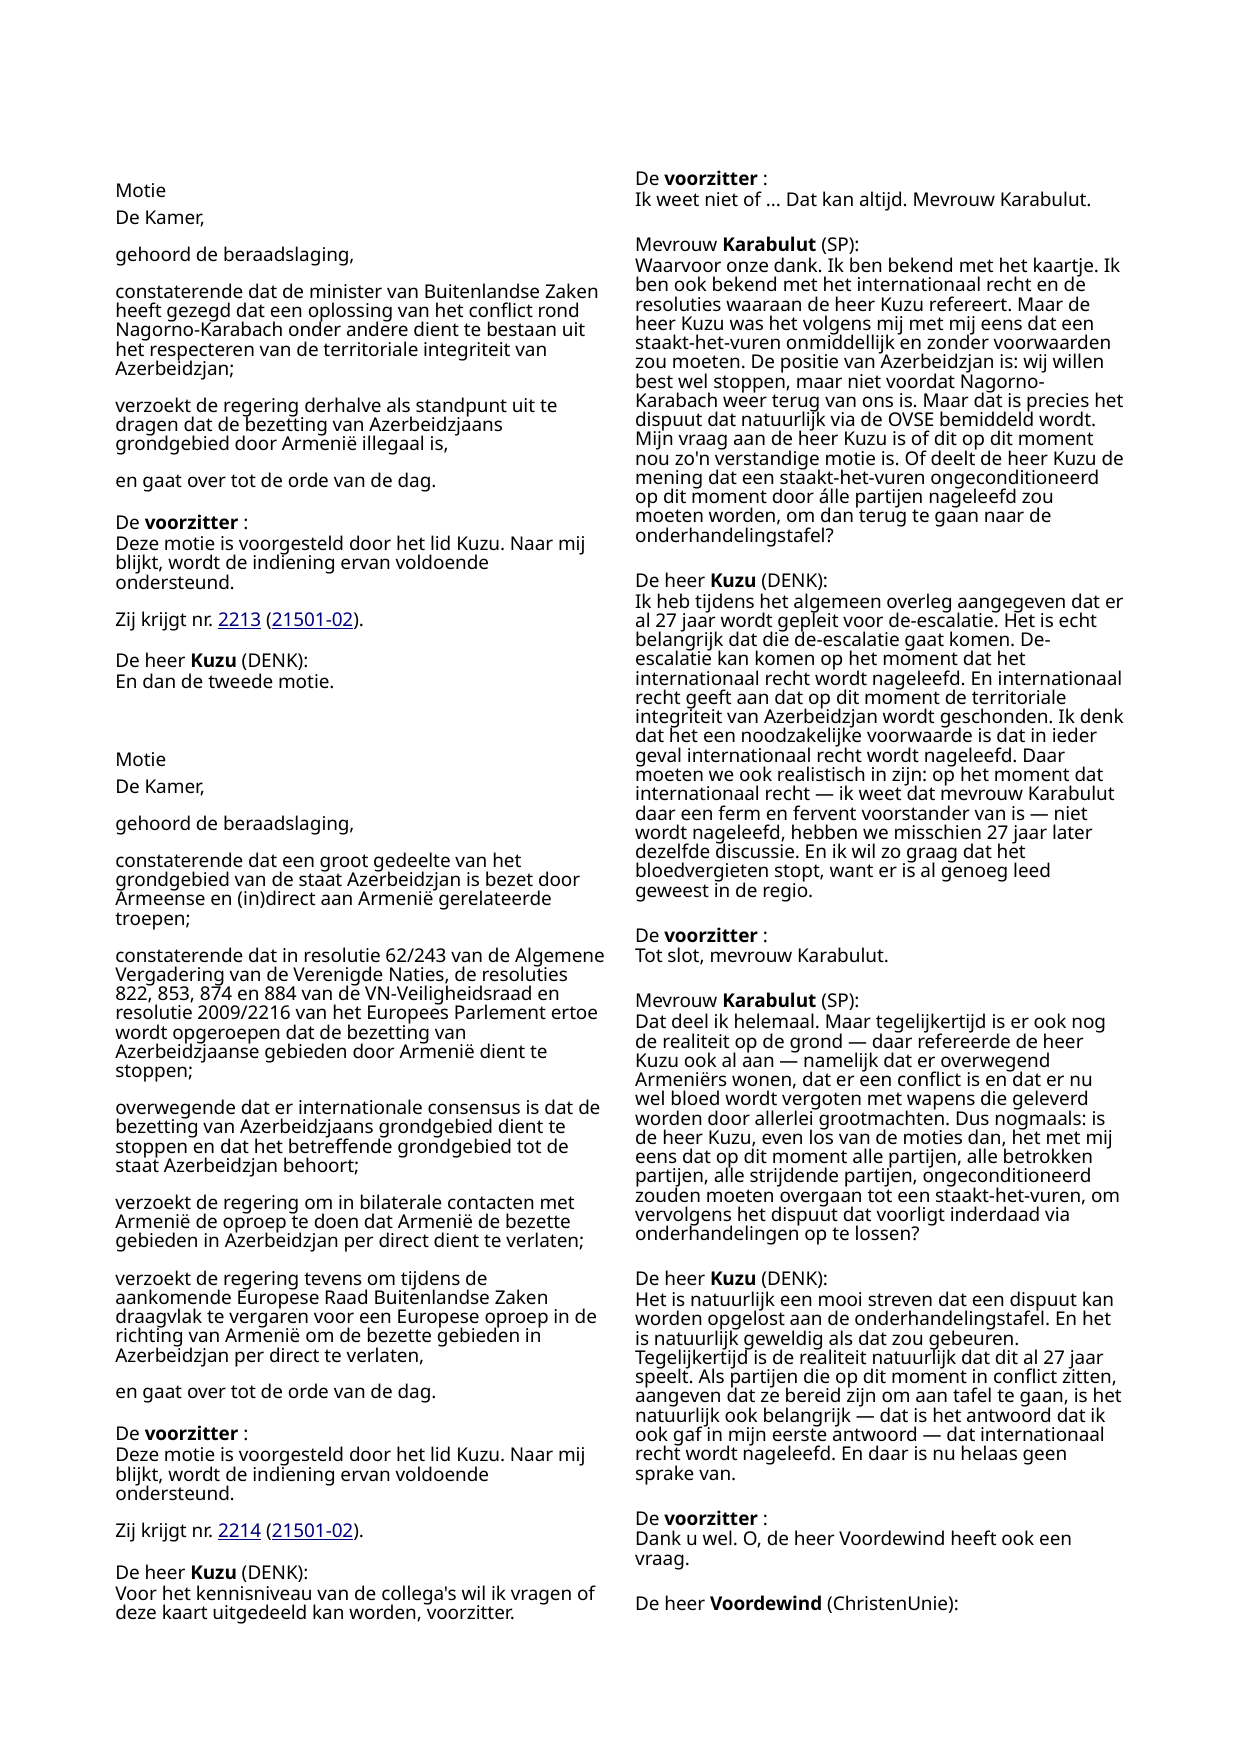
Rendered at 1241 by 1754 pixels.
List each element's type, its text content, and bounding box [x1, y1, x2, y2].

text Motie [115, 177, 605, 203]
text Waarvoor onze dank. Ik ben bekend met het kaartje. Ik ben ook bekend met het internationaal recht en de resoluties waaraan de heer Kuzu refereert. Maar de heer Kuzu was het volgens mij met mij eens dat een staakt-het-vuren onmiddellijk en zonder voorwaarden zou moeten. De positie van Azerbeidzjan is: wij willen best wel stoppen, maar niet voordat Nagorno-Karabach weer terug van ons is. Maar dat is precies het dispuut dat natuurlijk via de OVSE bemiddeld wordt. Mijn vraag aan de heer Kuzu is of dit op dit moment nou zo'n verstandige motie is. Of deelt de heer Kuzu de mening dat een staakt-het-vuren ongeconditioneerd op dit moment door álle partijen nageleefd zou moeten worden, om dan terug te gaan naar de onderhandelingstafel? [635, 257, 1125, 546]
text De voorzitter : [635, 922, 1125, 947]
text constaterende dat de minister van Buitenlandse Zaken heeft gezegd dat een oplossing van het conflict rond Nagorno-Karabach onder andere dient te bestaan uit het respecteren van de territoriale integriteit van Azerbeidzjan; [115, 283, 605, 379]
text En dan de tweede motie. [115, 673, 605, 693]
text gehoord de beraadslaging, [115, 246, 605, 265]
text Dank u wel. O, de heer Voordewind heeft ook een vraag. [635, 1530, 1125, 1569]
text De Kamer, [115, 778, 605, 797]
text verzoekt de regering tevens om tijdens de aankomende Europese Raad Buitenlandse Zaken draagvlak te vergaren voor een Europese oproep in de richting van Armenië om de bezette gebieden in Azerbeidzjan per direct te verlaten, [115, 1269, 605, 1366]
text De voorzitter : [635, 1505, 1125, 1530]
text Zij krijgt nr. 2213 (21501-02). [115, 611, 605, 630]
text Ik heb tijdens het algemeen overleg aangegeven dat er al 27 jaar wordt gepleit voor de-escalatie. Het is echt belangrijk dat die de-escalatie gaat komen. De-escalatie kan komen op het moment dat het internationaal recht wordt nageleefd. En internationaal recht geeft aan dat op dit moment de territoriale integriteit van Azerbeidzjan wordt geschonden. Ik denk dat het een noodzakelijke voorwaarde is dat in ieder geval internationaal recht wordt nageleefd. Daar moeten we ook realistisch in zijn: op het moment dat internationaal recht — ik weet dat mevrouw Karabulut daar een ferm en fervent voorstander van is — niet wordt nageleefd, hebben we misschien 27 jaar later dezelfde discussie. En ik wil zo graag dat het bloedvergieten stopt, want er is al genoeg leed geweest in de regio. [635, 593, 1125, 901]
text De voorzitter : [115, 509, 605, 535]
text Ik weet niet of ... Dat kan altijd. Mevrouw Karabulut. [635, 191, 1125, 210]
text en gaat over tot de orde van de dag. [115, 472, 605, 492]
text gehoord de beraadslaging, [115, 815, 605, 834]
text Motie [115, 746, 605, 772]
text Deze motie is voorgesteld door het lid Kuzu. Naar mij blijkt, wordt de indiening ervan voldoende ondersteund. [115, 535, 605, 593]
text en gaat over tot de orde van de dag. [115, 1383, 605, 1403]
text De Kamer, [115, 209, 605, 228]
text Voor het kennisniveau van de collega's wil ik vragen of deze kaart uitgedeeld kan worden, voorzitter. [115, 1584, 605, 1623]
text Zij krijgt nr. 2214 (21501-02). [115, 1522, 605, 1541]
text overwegende dat er internationale consensus is dat de bezetting van Azerbeidzjaans grondgebied dient te stoppen en dat het betreffende grondgebied tot de staat Azerbeidzjan behoort; [115, 1099, 605, 1176]
text De heer Kuzu (DENK): [635, 567, 1125, 593]
text verzoekt de regering om in bilaterale contacten met Armenië de oproep te doen dat Armenië de bezette gebieden in Azerbeidzjan per direct dient te verlaten; [115, 1194, 605, 1252]
text Mevrouw Karabulut (SP): [635, 988, 1125, 1013]
text De heer Voordewind (ChristenUnie): [635, 1590, 1125, 1616]
text constaterende dat in resolutie 62/243 van de Algemene Vergadering van de Verenigde Naties, de resoluties 822, 853, 874 en 884 van de VN-Veiligheidsraad en resolutie 2009/2216 van het Europees Parlement ertoe wordt opgeroepen dat de bezetting van Azerbeidzjaanse gebieden door Armenië dient te stoppen; [115, 947, 605, 1081]
text De voorzitter : [115, 1421, 605, 1446]
text De heer Kuzu (DENK): [115, 1559, 605, 1584]
text De heer Kuzu (DENK): [115, 648, 605, 673]
text verzoekt de regering derhalve als standpunt uit te dragen dat de bezetting van Azerbeidzjaans grondgebied door Armenië illegaal is, [115, 397, 605, 455]
text Tot slot, mevrouw Karabulut. [635, 947, 1125, 967]
text De voorzitter : [635, 165, 1125, 191]
text Mevrouw Karabulut (SP): [635, 231, 1125, 257]
text De heer Kuzu (DENK): [635, 1265, 1125, 1291]
text Deze motie is voorgesteld door het lid Kuzu. Naar mij blijkt, wordt de indiening ervan voldoende ondersteund. [115, 1446, 605, 1504]
text constaterende dat een groot gedeelte van het grondgebied van de staat Azerbeidzjan is bezet door Armeense en (in)direct aan Armenië gerelateerde troepen; [115, 852, 605, 929]
text Dat deel ik helemaal. Maar tegelijkertijd is er ook nog de realiteit op de grond — daar refereerde de heer Kuzu ook al aan — namelijk dat er overwegend Armeniërs wonen, dat er een conflict is en dat er nu wel bloed wordt vergoten met wapens die geleverd worden door allerlei grootmachten. Dus nogmaals: is de heer Kuzu, even los van de moties dan, het met mij eens dat op dit moment alle partijen, alle betrokken partijen, alle strijdende partijen, ongeconditioneerd zouden moeten overgaan tot een staakt-het-vuren, om vervolgens het dispuut dat voorligt inderdaad via onderhandelingen op te lossen? [635, 1013, 1125, 1244]
text Het is natuurlijk een mooi streven dat een dispuut kan worden opgelost aan de onderhandelingstafel. En het is natuurlijk geweldig als dat zou gebeuren. Tegelijkertijd is de realiteit natuurlijk dat dit al 27 jaar speelt. Als partijen die op dit moment in conflict zitten, aangeven dat ze bereid zijn om aan tafel te gaan, is het natuurlijk ook belangrijk — dat is het antwoord dat ik ook gaf in mijn eerste antwoord — dat internationaal recht wordt nageleefd. En daar is nu helaas geen sprake van. [635, 1291, 1125, 1484]
